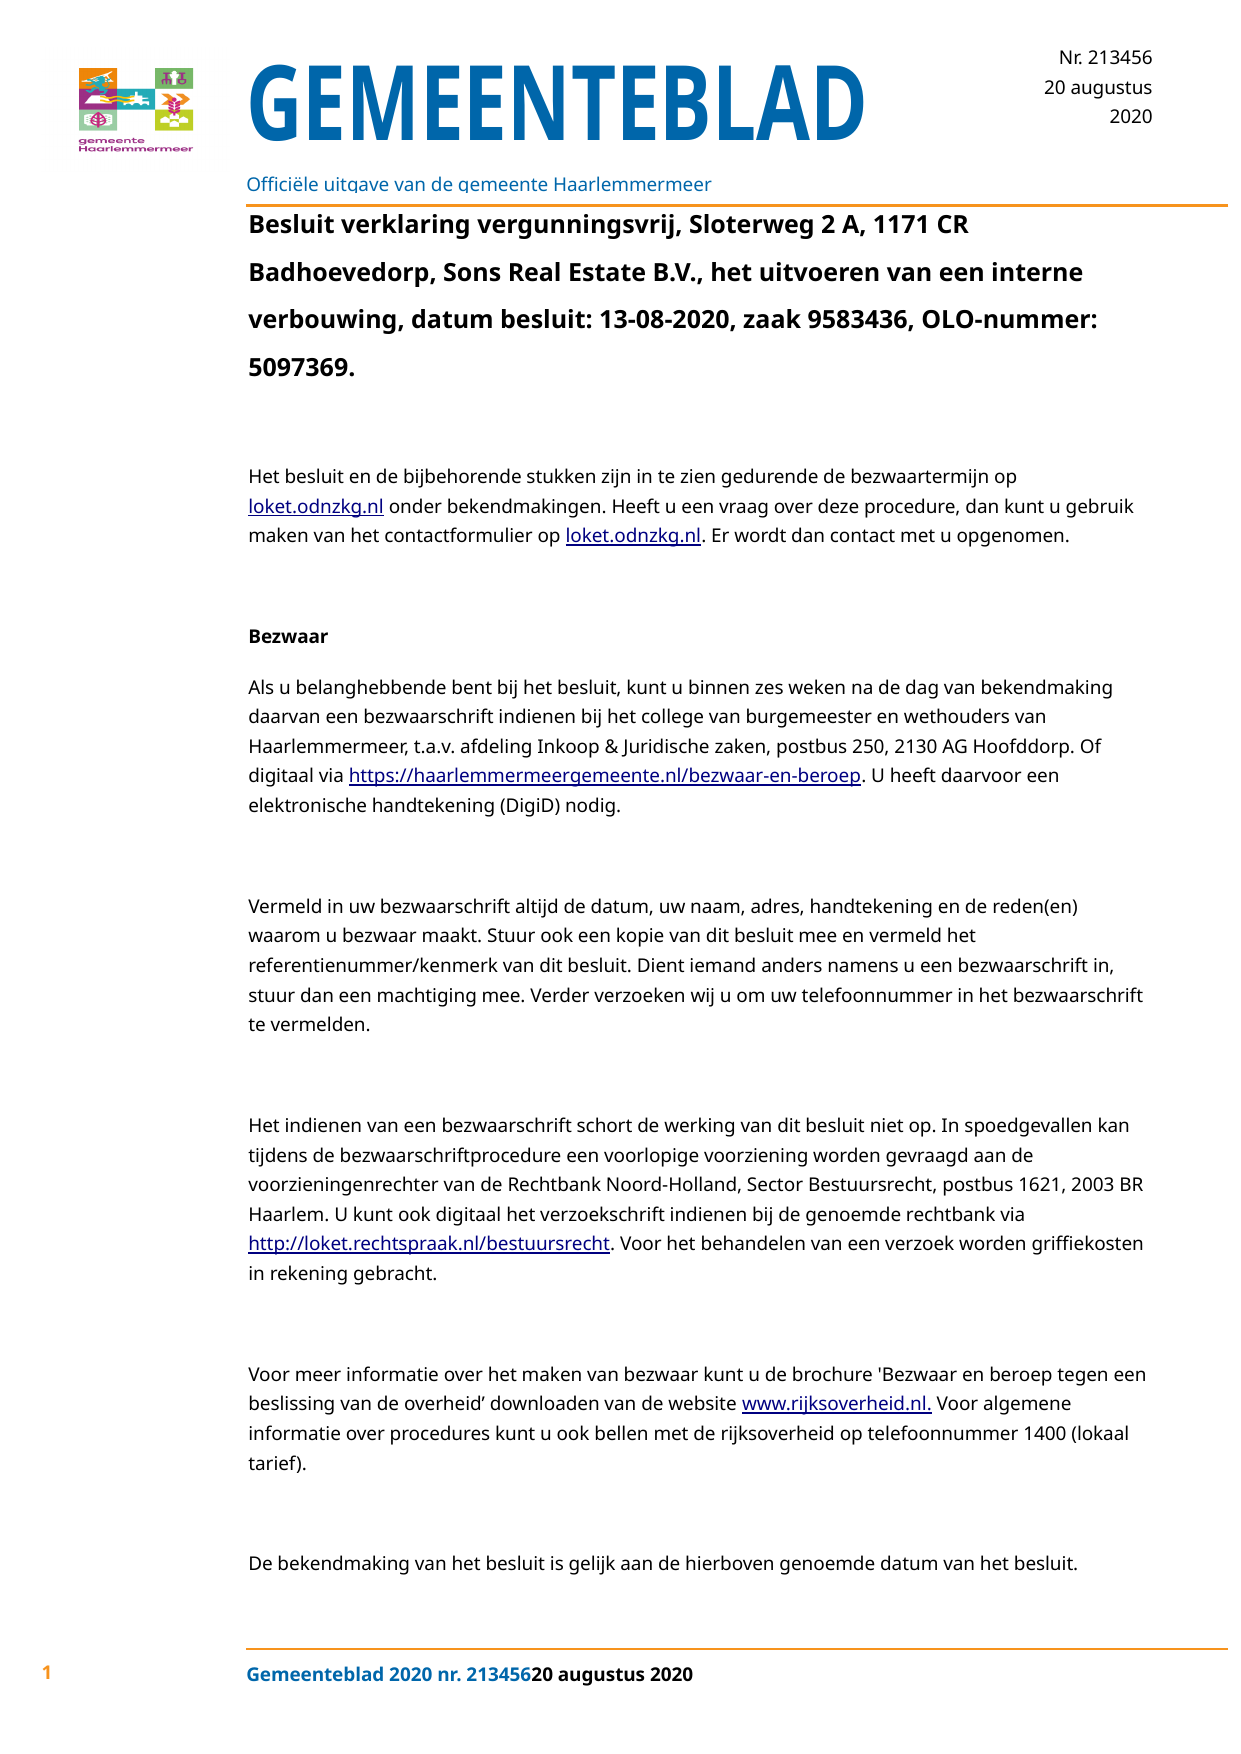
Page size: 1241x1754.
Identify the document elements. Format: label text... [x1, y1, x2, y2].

text Bezwaar [248, 623, 1152, 649]
text Het besluit en de bijbehorende stukken zijn in te zien gedurende de bezwaartermijn op loket.odnzkg.nl onder bekendmakingen. Heeft u een vraag over deze procedure, dan kunt u gebruik maken van het contactformulier op loket.odnzkg.nl. Er wordt dan contact met u opgenomen. [248, 463, 1152, 548]
text Het indienen van een bezwaarschrift schort de werking van dit besluit niet op. In spoedgevallen kan tijdens de bezwaarschriftprocedure een voorlopige voorziening worden gevraagd aan de voorzieningenrechter van de Rechtbank Noord-Holland, Sector Bestuursrecht, postbus 1621, 2003 BR Haarlem. U kunt ook digitaal het verzoekschrift indienen bij de genoemde rechtbank via http://loket.rechtspraak.nl/bestuursrecht. Voor het behandelen van een verzoek worden griffiekosten in rekening gebracht. [248, 1112, 1152, 1286]
text Besluit verklaring vergunningsvrij, Sloterweg 2 A, 1171 CR Badhoevedorp, Sons Real Estate B.V., het uitvoeren van een interne verbouwing, datum besluit: 13-08-2020, zaak 9583436, OLO-nummer: 5097369. [248, 207, 1152, 384]
text Voor meer informatie over het maken van bezwaar kunt u de brochure 'Bezwaar en beroep tegen een beslissing van de overheid’ downloaden van de website www.rijksoverheid.nl. Voor algemene informatie over procedures kunt u ook bellen met de rijksoverheid op telefoonnummer 1400 (lokaal tarief). [248, 1361, 1152, 1476]
picture [41, 47, 231, 172]
text De bekendmaking van het besluit is gelijk aan de hierboven genoemde datum van het besluit. [248, 1551, 1152, 1576]
text Als u belanghebbende bent bij het besluit, kunt u binnen zes weken na de dag van bekendmaking daarvan een bezwaarschrift indienen bij het college van burgemeester en wethouders van Haarlemmermeer, t.a.v. afdeling Inkoop & Juridische zaken, postbus 250, 2130 AG Hoofddorp. Of digitaal via https://haarlemmermeergemeente.nl/bezwaar-en-beroep. U heeft daarvoor een elektronische handtekening (DigiD) nodig. [248, 674, 1152, 818]
text Vermeld in uw bezwaarschrift altijd de datum, uw naam, adres, handtekening en de reden(en) waarom u bezwaar maakt. Stuur ook een kopie van dit besluit mee en vermeld het referentienummer/kenmerk van dit besluit. Dient iemand anders namens u een bezwaarschrift in, stuur dan een machtiging mee. Verder verzoeken wij u om uw telefoonnummer in het bezwaarschrift te vermelden. [248, 893, 1152, 1037]
